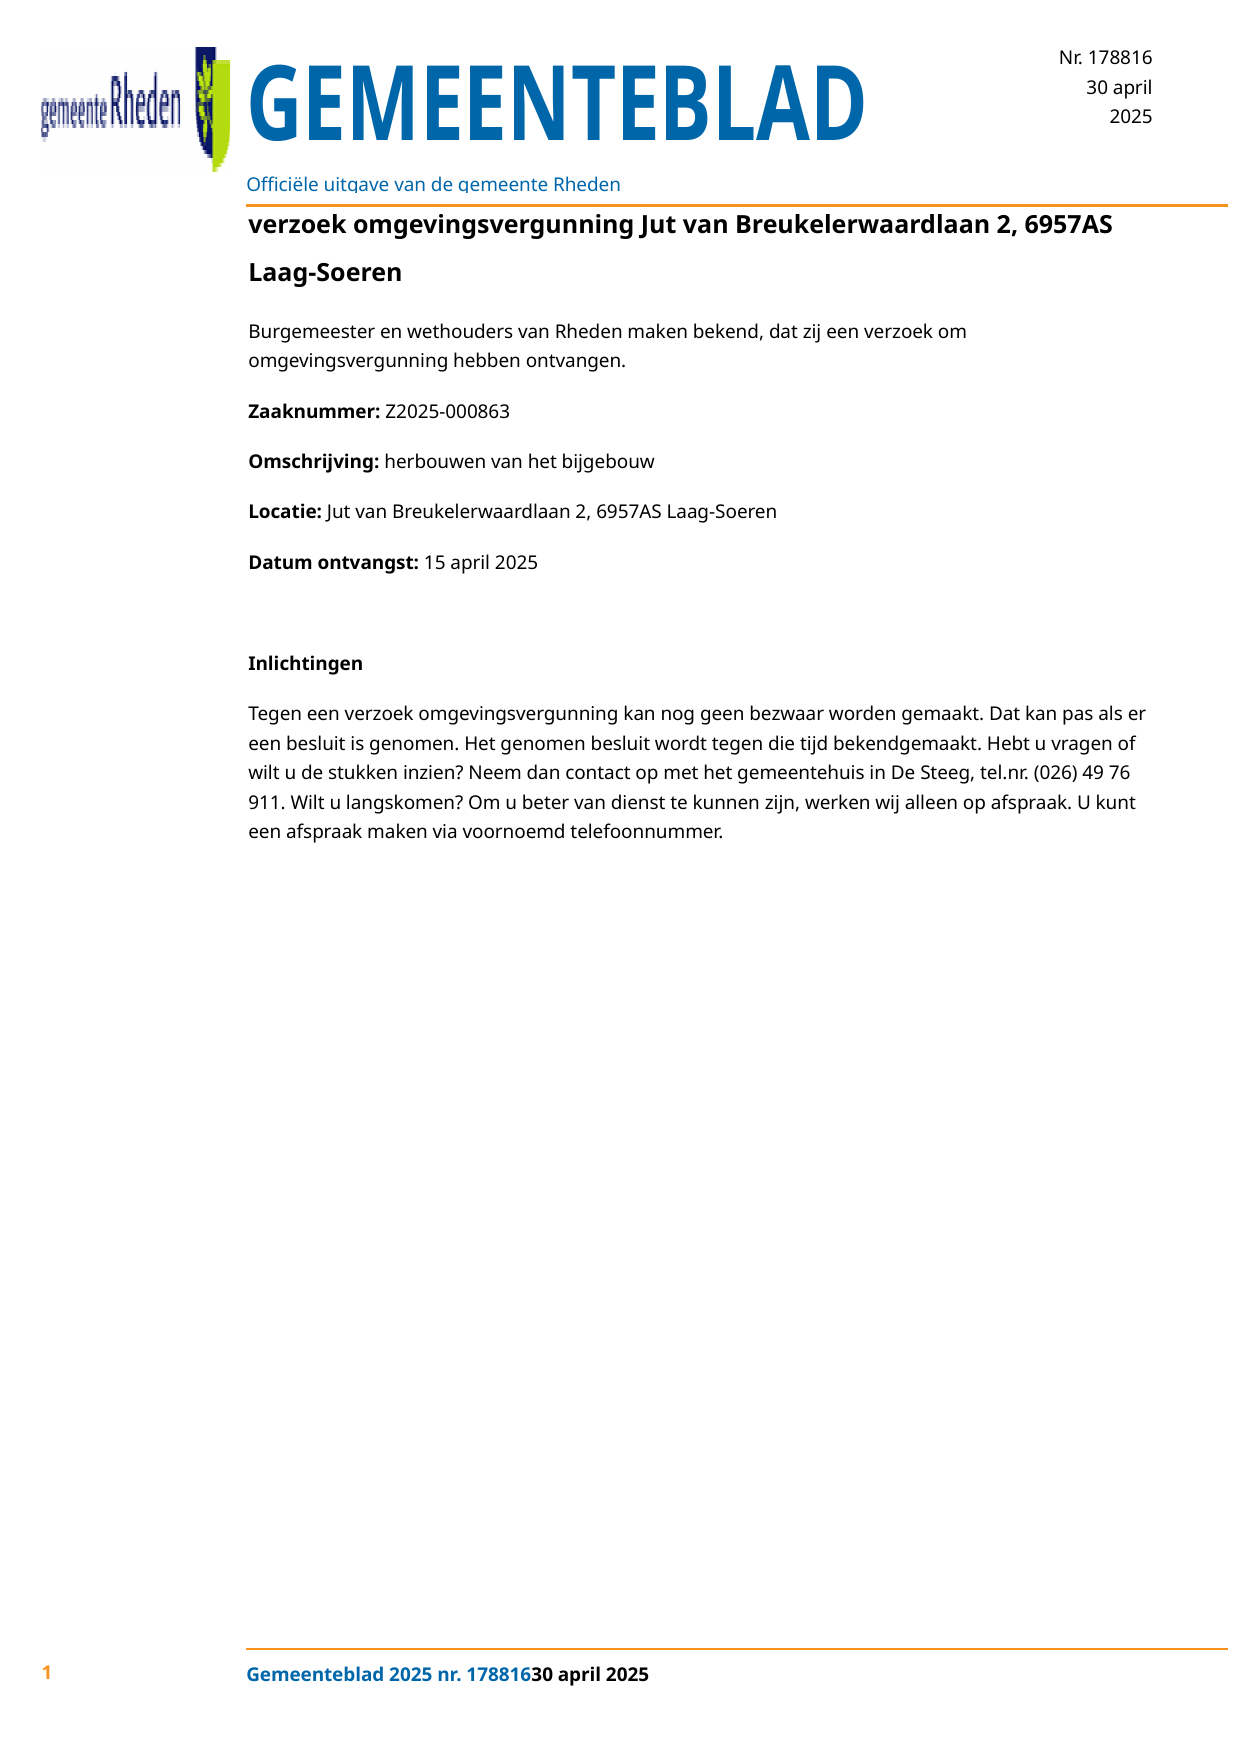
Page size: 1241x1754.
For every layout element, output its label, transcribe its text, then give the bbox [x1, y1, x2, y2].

text Locatie: Jut van Breukelerwaardlaan 2, 6957AS Laag-Soeren [248, 499, 1152, 524]
text Datum ontvangst: 15 april 2025 [248, 549, 1152, 575]
text Tegen een verzoek omgevingsvergunning kan nog geen bezwaar worden gemaakt. Dat kan pas als er een besluit is genomen. Het genomen besluit wordt tegen die tijd bekendgemaakt. Hebt u vragen of wilt u de stukken inzien? Neem dan contact op met het gemeentehuis in De Steeg, tel.nr. (026) 49 76 911. Wilt u langskomen? Om u beter van dienst te kunnen zijn, werken wij alleen op afspraak. U kunt een afspraak maken via voornoemd telefoonnummer. [248, 700, 1152, 844]
text Omschrijving: herbouwen van het bijgebouw [248, 448, 1152, 474]
text Zaaknummer: Z2025-000863 [248, 398, 1152, 424]
text Inlichtingen [248, 650, 1152, 676]
picture [41, 47, 231, 172]
text verzoek omgevingsvergunning Jut van Breukelerwaardlaan 2, 6957AS Laag-Soeren [248, 207, 1152, 288]
text Burgemeester en wethouders van Rheden maken bekend, dat zij een verzoek om omgevingsvergunning hebben ontvangen. [248, 318, 1152, 373]
